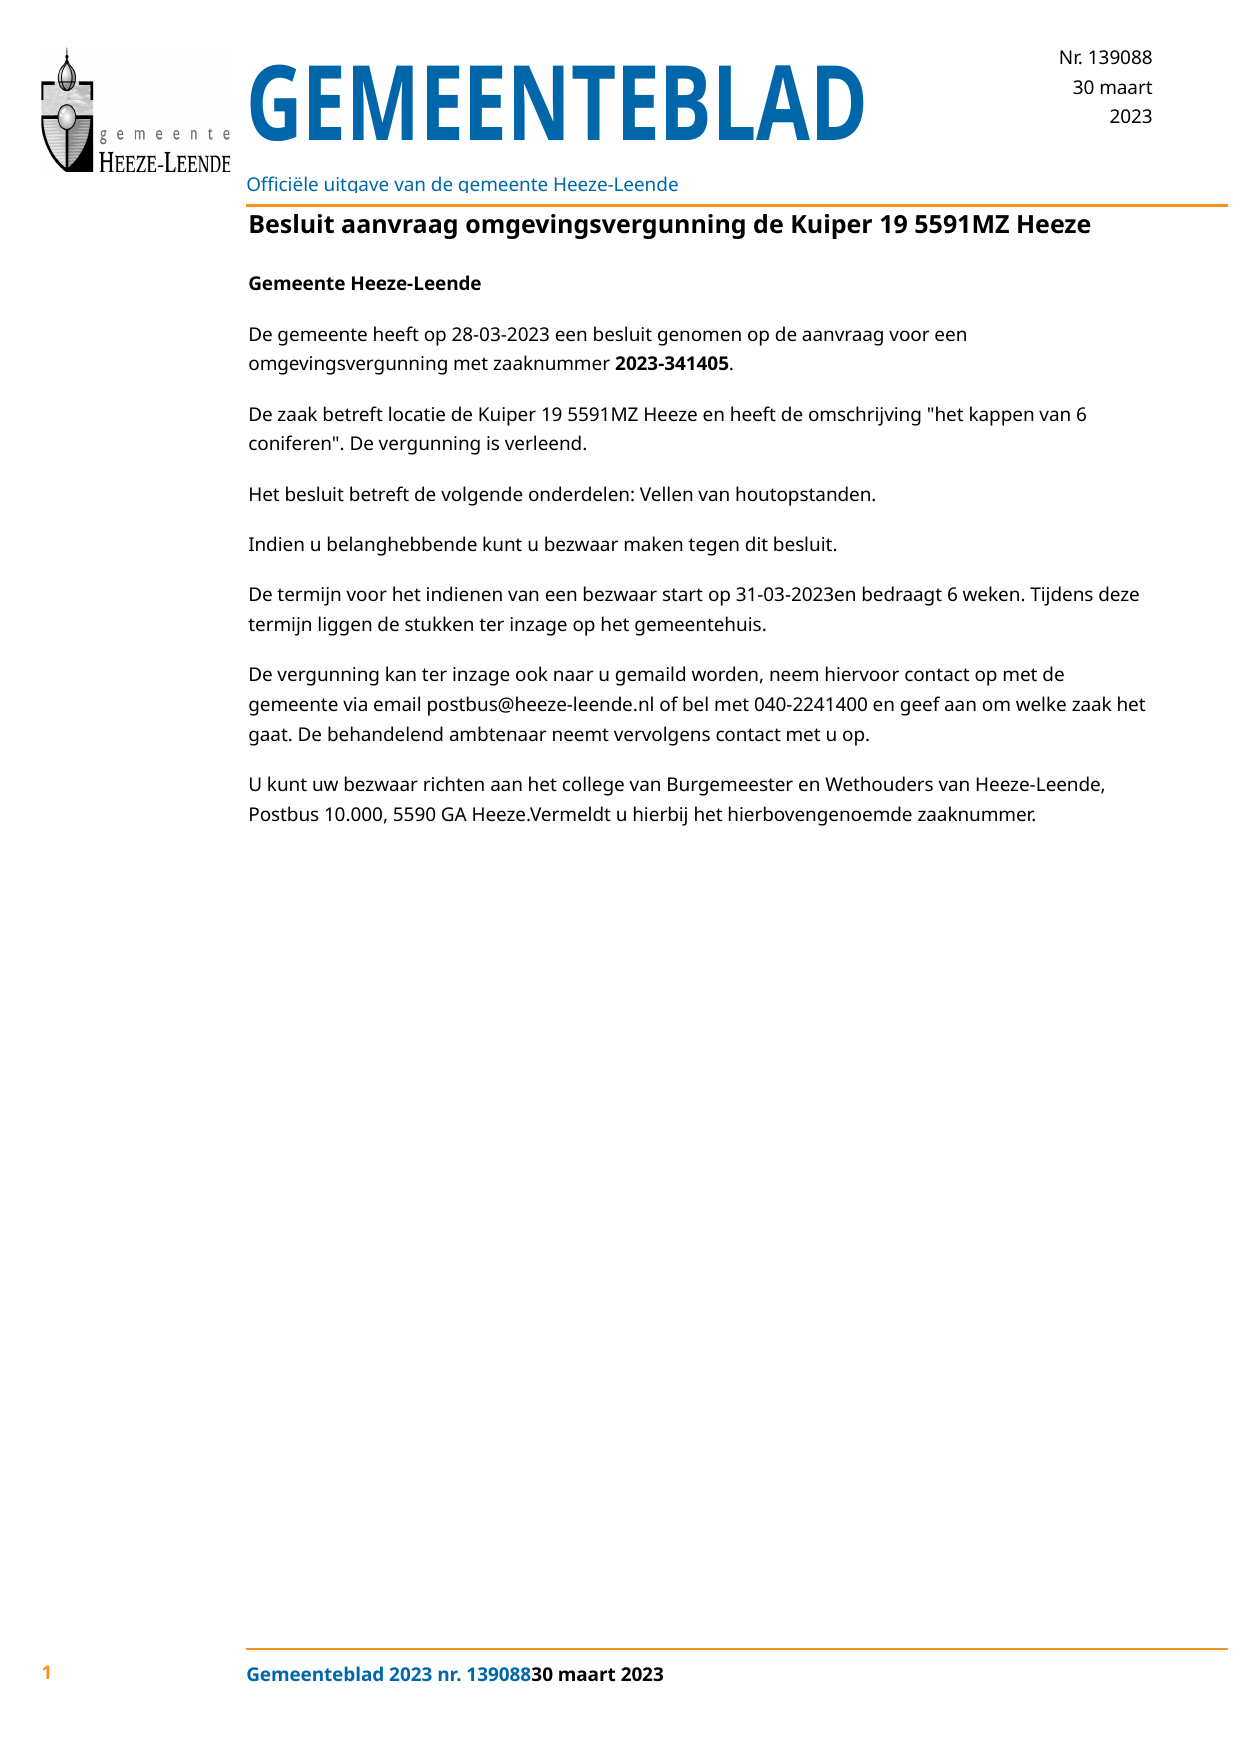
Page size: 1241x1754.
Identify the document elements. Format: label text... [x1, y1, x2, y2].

text Indien u belanghebbende kunt u bezwaar maken tegen dit besluit. [248, 531, 1152, 557]
text De zaak betreft locatie de Kuiper 19 5591MZ Heeze en heeft de omschrijving "het kappen van 6 coniferen". De vergunning is verleend. [248, 401, 1152, 456]
text Het besluit betreft de volgende onderdelen: Vellen van houtopstanden. [248, 481, 1152, 506]
text U kunt uw bezwaar richten aan het college van Burgemeester en Wethouders van Heeze-Leende, Postbus 10.000, 5590 GA Heeze.Vermeldt u hierbij het hierbovengenoemde zaaknummer. [248, 771, 1152, 826]
text Besluit aanvraag omgevingsvergunning de Kuiper 19 5591MZ Heeze [248, 207, 1152, 241]
text De vergunning kan ter inzage ook naar u gemaild worden, neem hiervoor contact op met de gemeente via email postbus@heeze-leende.nl of bel met 040-2241400 en geef aan om welke zaak het gaat. De behandelend ambtenaar neemt vervolgens contact met u op. [248, 662, 1152, 746]
text De gemeente heeft op 28-03-2023 een besluit genomen op de aanvraag voor een omgevingsvergunning met zaaknummer 2023-341405. [248, 321, 1152, 376]
text De termijn voor het indienen van een bezwaar start op 31-03-2023en bedraagt 6 weken. Tijdens deze termijn liggen de stukken ter inzage op het gemeentehuis. [248, 582, 1152, 637]
picture [41, 47, 231, 172]
text Gemeente Heeze-Leende [248, 270, 1152, 296]
